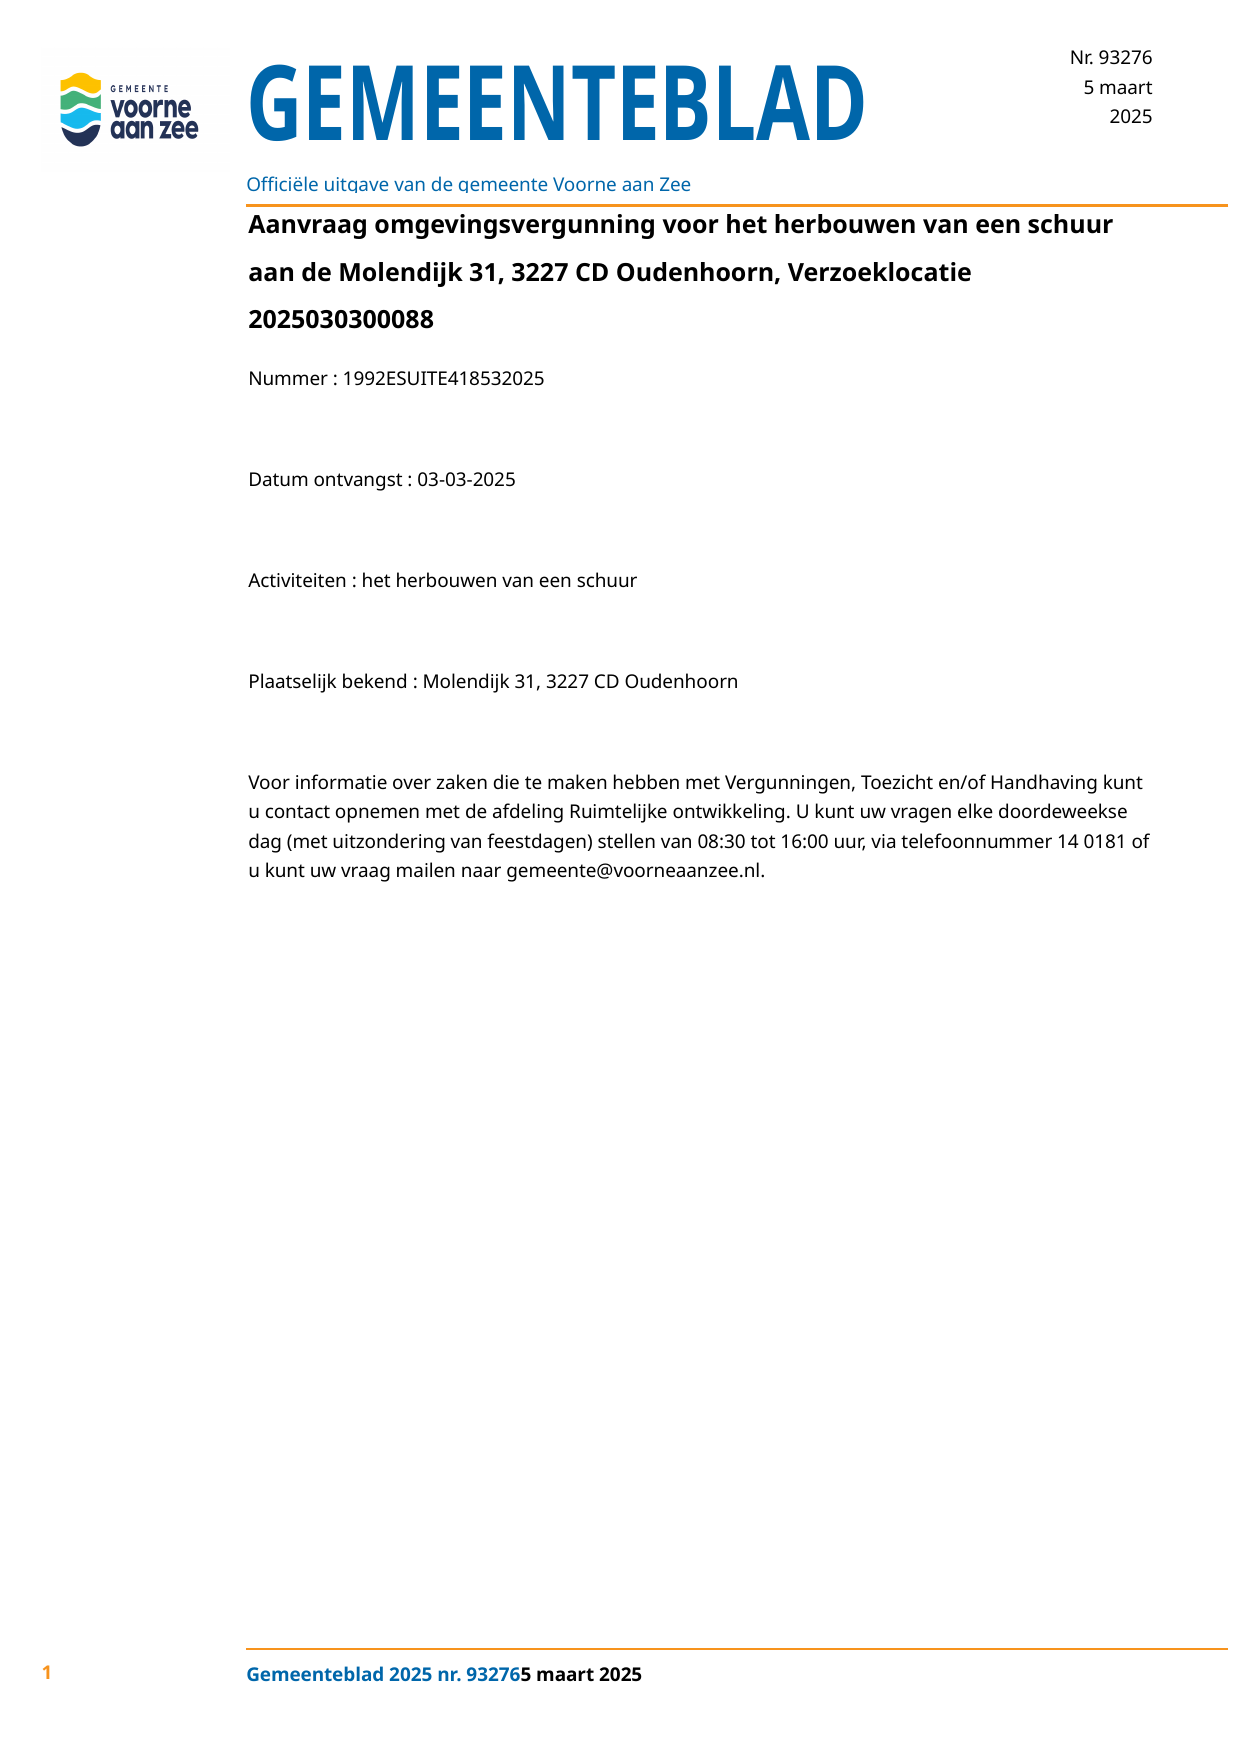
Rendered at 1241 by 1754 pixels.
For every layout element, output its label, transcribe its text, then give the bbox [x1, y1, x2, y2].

text Activiteiten : het herbouwen van een schuur [248, 567, 1152, 593]
text Nummer : 1992ESUITE418532025 [248, 366, 1152, 391]
text Plaatselijk bekend : Molendijk 31, 3227 CD Oudenhoorn [248, 668, 1152, 694]
text Datum ontvangst : 03-03-2025 [248, 466, 1152, 492]
picture [41, 47, 231, 172]
text Voor informatie over zaken die te maken hebben met Vergunningen, Toezicht en/of Handhaving kunt u contact opnemen met de afdeling Ruimtelijke ontwikkeling. U kunt uw vragen elke doordeweekse dag (met uitzondering van feestdagen) stellen van 08:30 tot 16:00 uur, via telefoonnummer 14 0181 of u kunt uw vraag mailen naar gemeente@voorneaanzee.nl. [248, 769, 1152, 883]
text Aanvraag omgevingsvergunning voor het herbouwen van een schuur aan de Molendijk 31, 3227 CD Oudenhoorn, Verzoeklocatie 2025030300088 [248, 207, 1152, 336]
